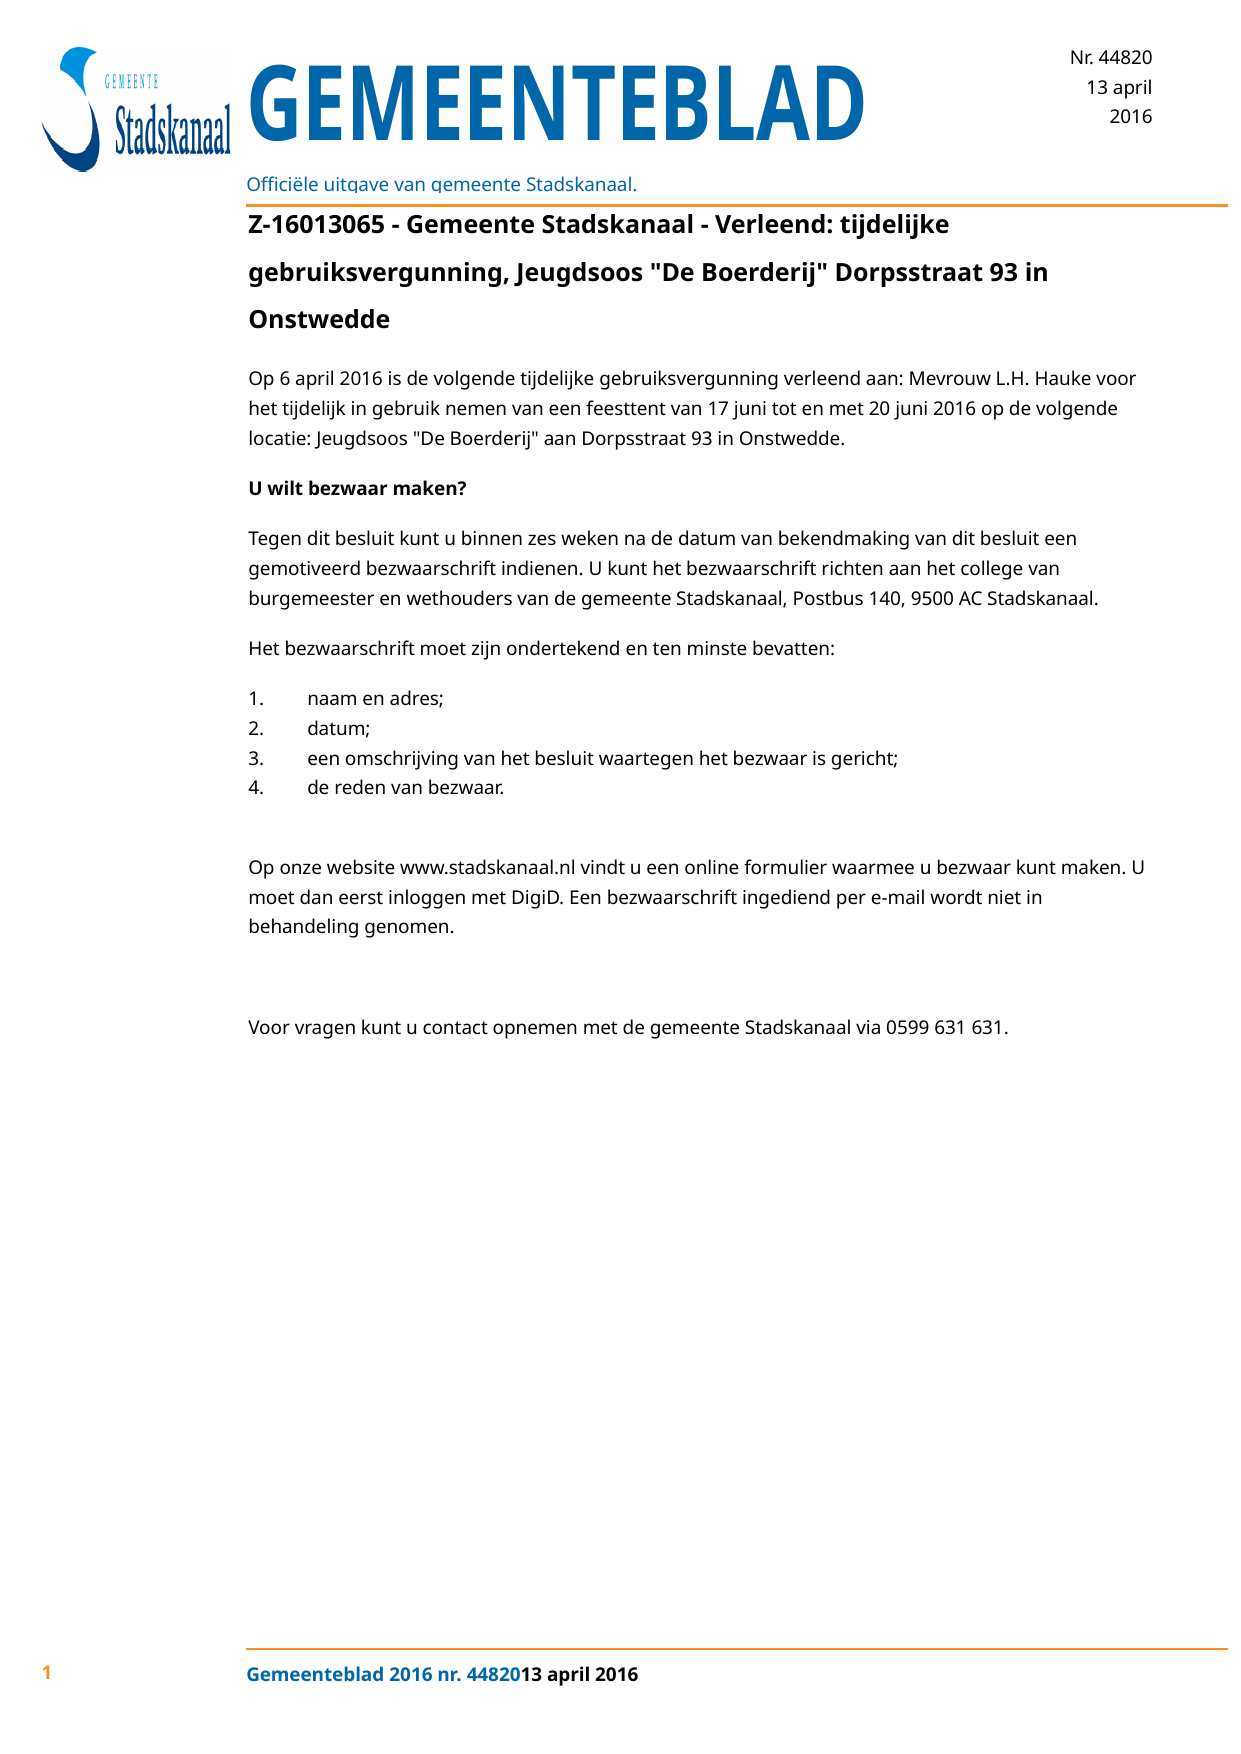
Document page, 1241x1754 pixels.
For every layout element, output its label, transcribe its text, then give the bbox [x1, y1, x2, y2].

list een omschrijving van het besluit waartegen het bezwaar is gericht; [248, 745, 1152, 770]
text Tegen dit besluit kunt u binnen zes weken na de datum van bekendmaking van dit besluit een gemotiveerd bezwaarschrift indienen. U kunt het bezwaarschrift richten aan het college van burgemeester en wethouders van de gemeente Stadskanaal, Postbus 140, 9500 AC Stadskanaal. [248, 526, 1152, 610]
list datum; [248, 715, 1152, 741]
list naam en adres; [248, 686, 1152, 711]
text U wilt bezwaar maken? [248, 475, 1152, 501]
picture [41, 47, 231, 172]
text Voor vragen kunt u contact opnemen met de gemeente Stadskanaal via 0599 631 631. [248, 1014, 1152, 1040]
text Op 6 april 2016 is de volgende tijdelijke gebruiksvergunning verleend aan: Mevrouw L.H. Hauke voor het tijdelijk in gebruik nemen van een feesttent van 17 juni tot en met 20 juni 2016 op de volgende locatie: Jeugdsoos "De Boerderij" aan Dorpsstraat 93 in Onstwedde. [248, 366, 1152, 450]
text Z-16013065 - Gemeente Stadskanaal - Verleend: tijdelijke gebruiksvergunning, Jeugdsoos "De Boerderij" Dorpsstraat 93 in Onstwedde [248, 207, 1152, 336]
text Op onze website www.stadskanaal.nl vindt u een online formulier waarmee u bezwaar kunt maken. U moet dan eerst inloggen met DigiD. Een bezwaarschrift ingediend per e-mail wordt niet in behandeling genomen. [248, 854, 1152, 939]
list de reden van bezwaar. [248, 774, 1152, 800]
text Het bezwaarschrift moet zijn ondertekend en ten minste bevatten: [248, 635, 1152, 661]
